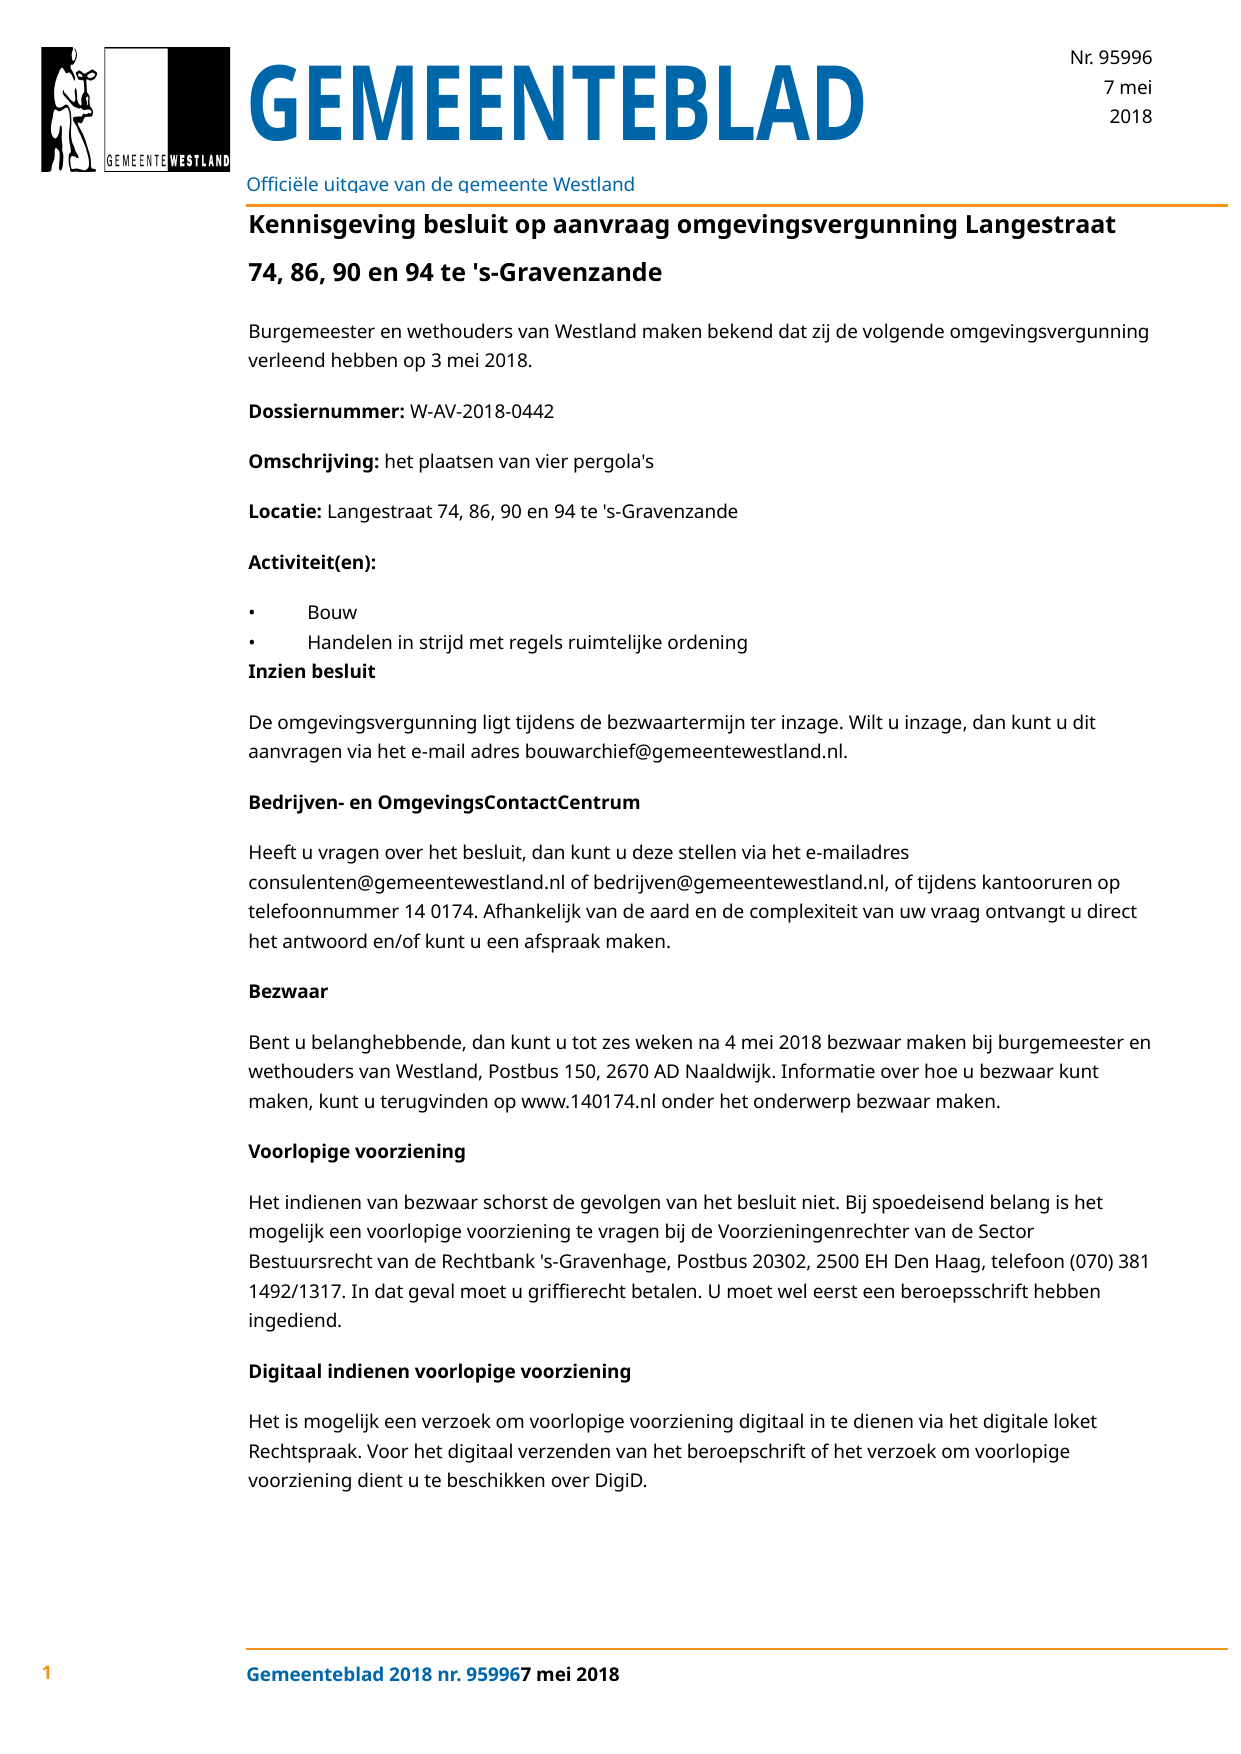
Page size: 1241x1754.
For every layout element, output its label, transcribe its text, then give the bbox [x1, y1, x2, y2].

text De omgevingsvergunning ligt tijdens de bezwaartermijn ter inzage. Wilt u inzage, dan kunt u dit aanvragen via het e-mail adres bouwarchief@gemeentewestland.nl. [248, 709, 1152, 764]
text Burgemeester en wethouders van Westland maken bekend dat zij de volgende omgevingsvergunning verleend hebben op 3 mei 2018. [248, 318, 1152, 373]
picture [41, 47, 231, 172]
text Activiteit(en): [248, 549, 1152, 575]
text Digitaal indienen voorlopige voorziening [248, 1358, 1152, 1384]
list Handelen in strijd met regels ruimtelijke ordening [248, 629, 1152, 655]
text Omschrijving: het plaatsen van vier pergola's [248, 448, 1152, 474]
text Voorlopige voorziening [248, 1139, 1152, 1164]
list Bouw [248, 599, 1152, 625]
text Dossiernummer: W-AV-2018-0442 [248, 398, 1152, 424]
text Bent u belanghebbende, dan kunt u tot zes weken na 4 mei 2018 bezwaar maken bij burgemeester en wethouders van Westland, Postbus 150, 2670 AD Naaldwijk. Informatie over hoe u bezwaar kunt maken, kunt u terugvinden op www.140174.nl onder het onderwerp bezwaar maken. [248, 1029, 1152, 1114]
text Inzien besluit [248, 659, 1152, 684]
text Heeft u vragen over het besluit, dan kunt u deze stellen via het e-mailadres consulenten@gemeentewestland.nl of bedrijven@gemeentewestland.nl, of tijdens kantooruren op telefoonnummer 14 0174. Afhankelijk van de aard en de complexiteit van uw vraag ontvangt u direct het antwoord en/of kunt u een afspraak maken. [248, 839, 1152, 954]
text Locatie: Langestraat 74, 86, 90 en 94 te 's-Gravenzande [248, 499, 1152, 524]
text Het is mogelijk een verzoek om voorlopige voorziening digitaal in te dienen via het digitale loket Rechtspraak. Voor het digitaal verzenden van het beroepschrift of het verzoek om voorlopige voorziening dient u te beschikken over DigiD. [248, 1408, 1152, 1493]
text Het indienen van bezwaar schorst de gevolgen van het besluit niet. Bij spoedeisend belang is het mogelijk een voorlopige voorziening te vragen bij de Voorzieningenrechter van de Sector Bestuursrecht van de Rechtbank 's-Gravenhage, Postbus 20302, 2500 EH Den Haag, telefoon (070) 381 1492/1317. In dat geval moet u griffierecht betalen. U moet wel eerst een beroepsschrift hebben ingediend. [248, 1189, 1152, 1333]
text Bedrijven- en OmgevingsContactCentrum [248, 789, 1152, 815]
text Bezwaar [248, 979, 1152, 1004]
text Kennisgeving besluit op aanvraag omgevingsvergunning Langestraat 74, 86, 90 en 94 te 's-Gravenzande [248, 207, 1152, 288]
